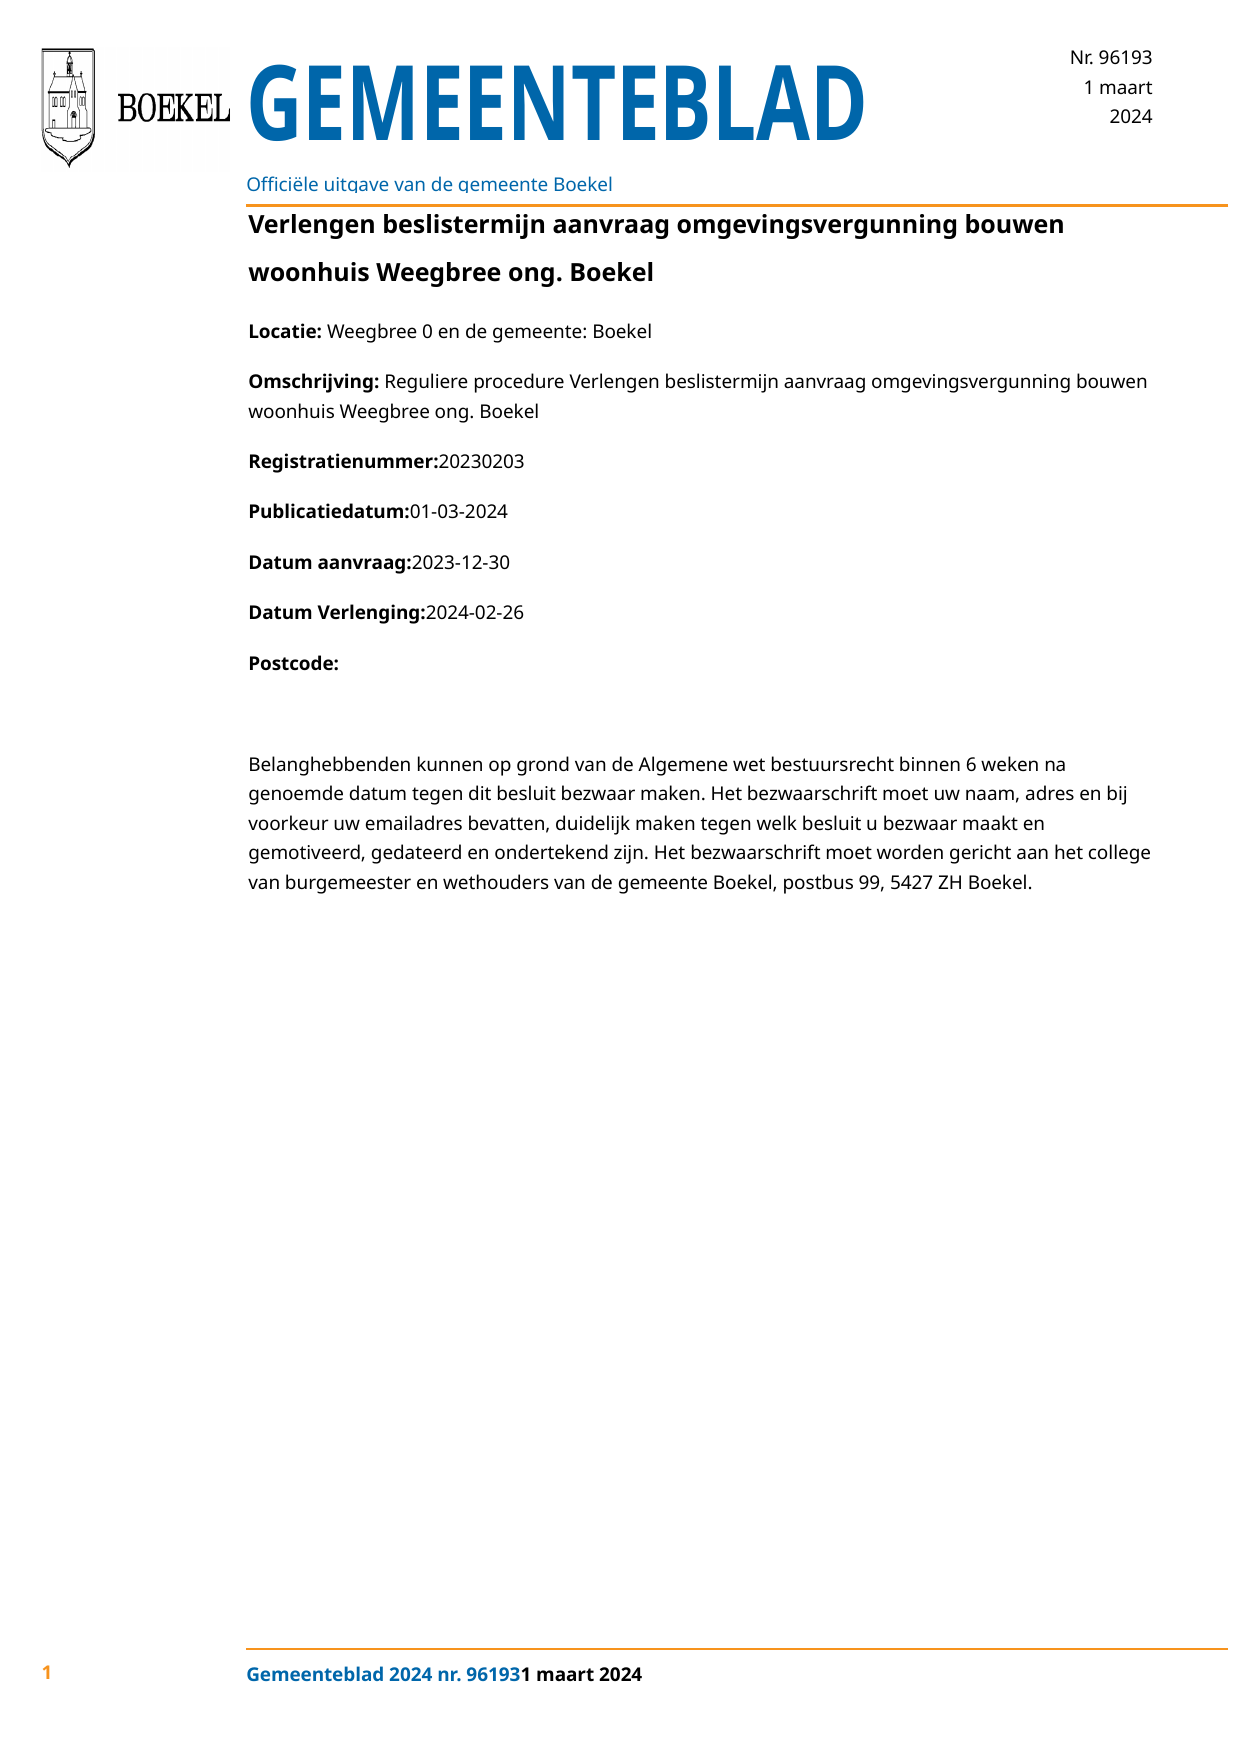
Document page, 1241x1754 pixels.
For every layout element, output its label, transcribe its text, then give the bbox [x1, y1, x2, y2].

text Postcode: [248, 650, 1152, 676]
text Publicatiedatum:01-03-2024 [248, 499, 1152, 524]
text Datum aanvraag:2023-12-30 [248, 549, 1152, 575]
picture [41, 47, 231, 172]
text Omschrijving: Reguliere procedure Verlengen beslistermijn aanvraag omgevingsvergunning bouwen woonhuis Weegbree ong. Boekel [248, 368, 1152, 424]
text Verlengen beslistermijn aanvraag omgevingsvergunning bouwen woonhuis Weegbree ong. Boekel [248, 207, 1152, 288]
text Datum Verlenging:2024-02-26 [248, 599, 1152, 625]
text Belanghebbenden kunnen op grond van de Algemene wet bestuursrecht binnen 6 weken na genoemde datum tegen dit besluit bezwaar maken. Het bezwaarschrift moet uw naam, adres en bij voorkeur uw emailadres bevatten, duidelijk maken tegen welk besluit u bezwaar maakt en gemotiveerd, gedateerd en ondertekend zijn. Het bezwaarschrift moet worden gericht aan het college van burgemeester en wethouders van de gemeente Boekel, postbus 99, 5427 ZH Boekel. [248, 751, 1152, 895]
text Locatie: Weegbree 0 en de gemeente: Boekel [248, 318, 1152, 344]
text Registratienummer:20230203 [248, 448, 1152, 474]
